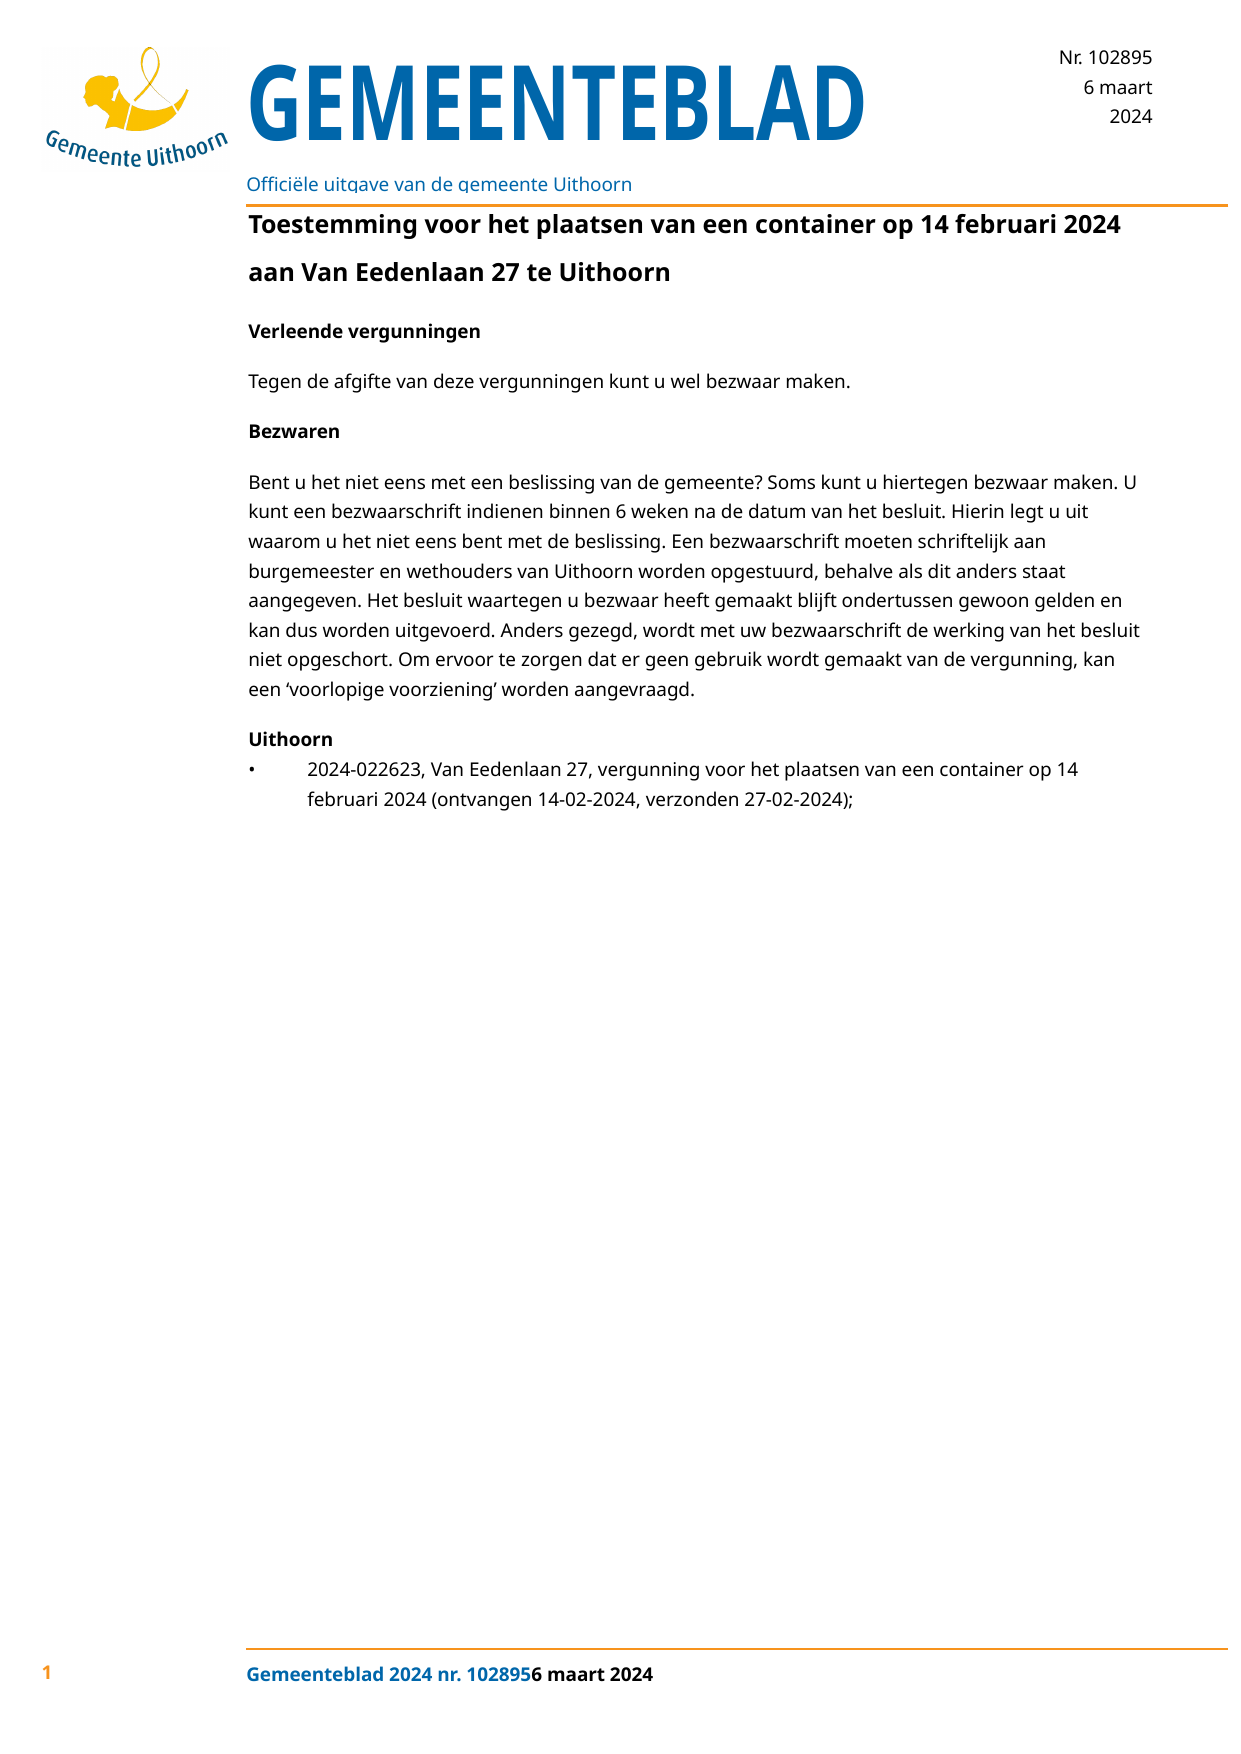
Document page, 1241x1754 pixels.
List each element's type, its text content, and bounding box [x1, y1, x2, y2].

list 2024-022623, Van Eedenlaan 27, vergunning voor het plaatsen van een container op 14 februari 2024 (ontvangen 14-02-2024, verzonden 27-02-2024); [248, 756, 1152, 812]
text Toestemming voor het plaatsen van een container op 14 februari 2024 aan Van Eedenlaan 27 te Uithoorn [248, 207, 1152, 288]
picture [41, 47, 231, 172]
text Verleende vergunningen [248, 318, 1152, 344]
text Bezwaren [248, 419, 1152, 444]
text Bent u het niet eens met een beslissing van de gemeente? Soms kunt u hiertegen bezwaar maken. U kunt een bezwaarschrift indienen binnen 6 weken na de datum van het besluit. Hierin legt u uit waarom u het niet eens bent met de beslissing. Een bezwaarschrift moeten schriftelijk aan burgemeester en wethouders van Uithoorn worden opgestuurd, behalve als dit anders staat aangegeven. Het besluit waartegen u bezwaar heeft gemaakt blijft ondertussen gewoon gelden en kan dus worden uitgevoerd. Anders gezegd, wordt met uw bezwaarschrift de werking van het besluit niet opgeschort. Om ervoor te zorgen dat er geen gebruik wordt gemaakt van de vergunning, kan een ‘voorlopige voorziening’ worden aangevraagd. [248, 469, 1152, 702]
text Tegen de afgifte van deze vergunningen kunt u wel bezwaar maken. [248, 368, 1152, 394]
text Uithoorn [248, 727, 1152, 752]
